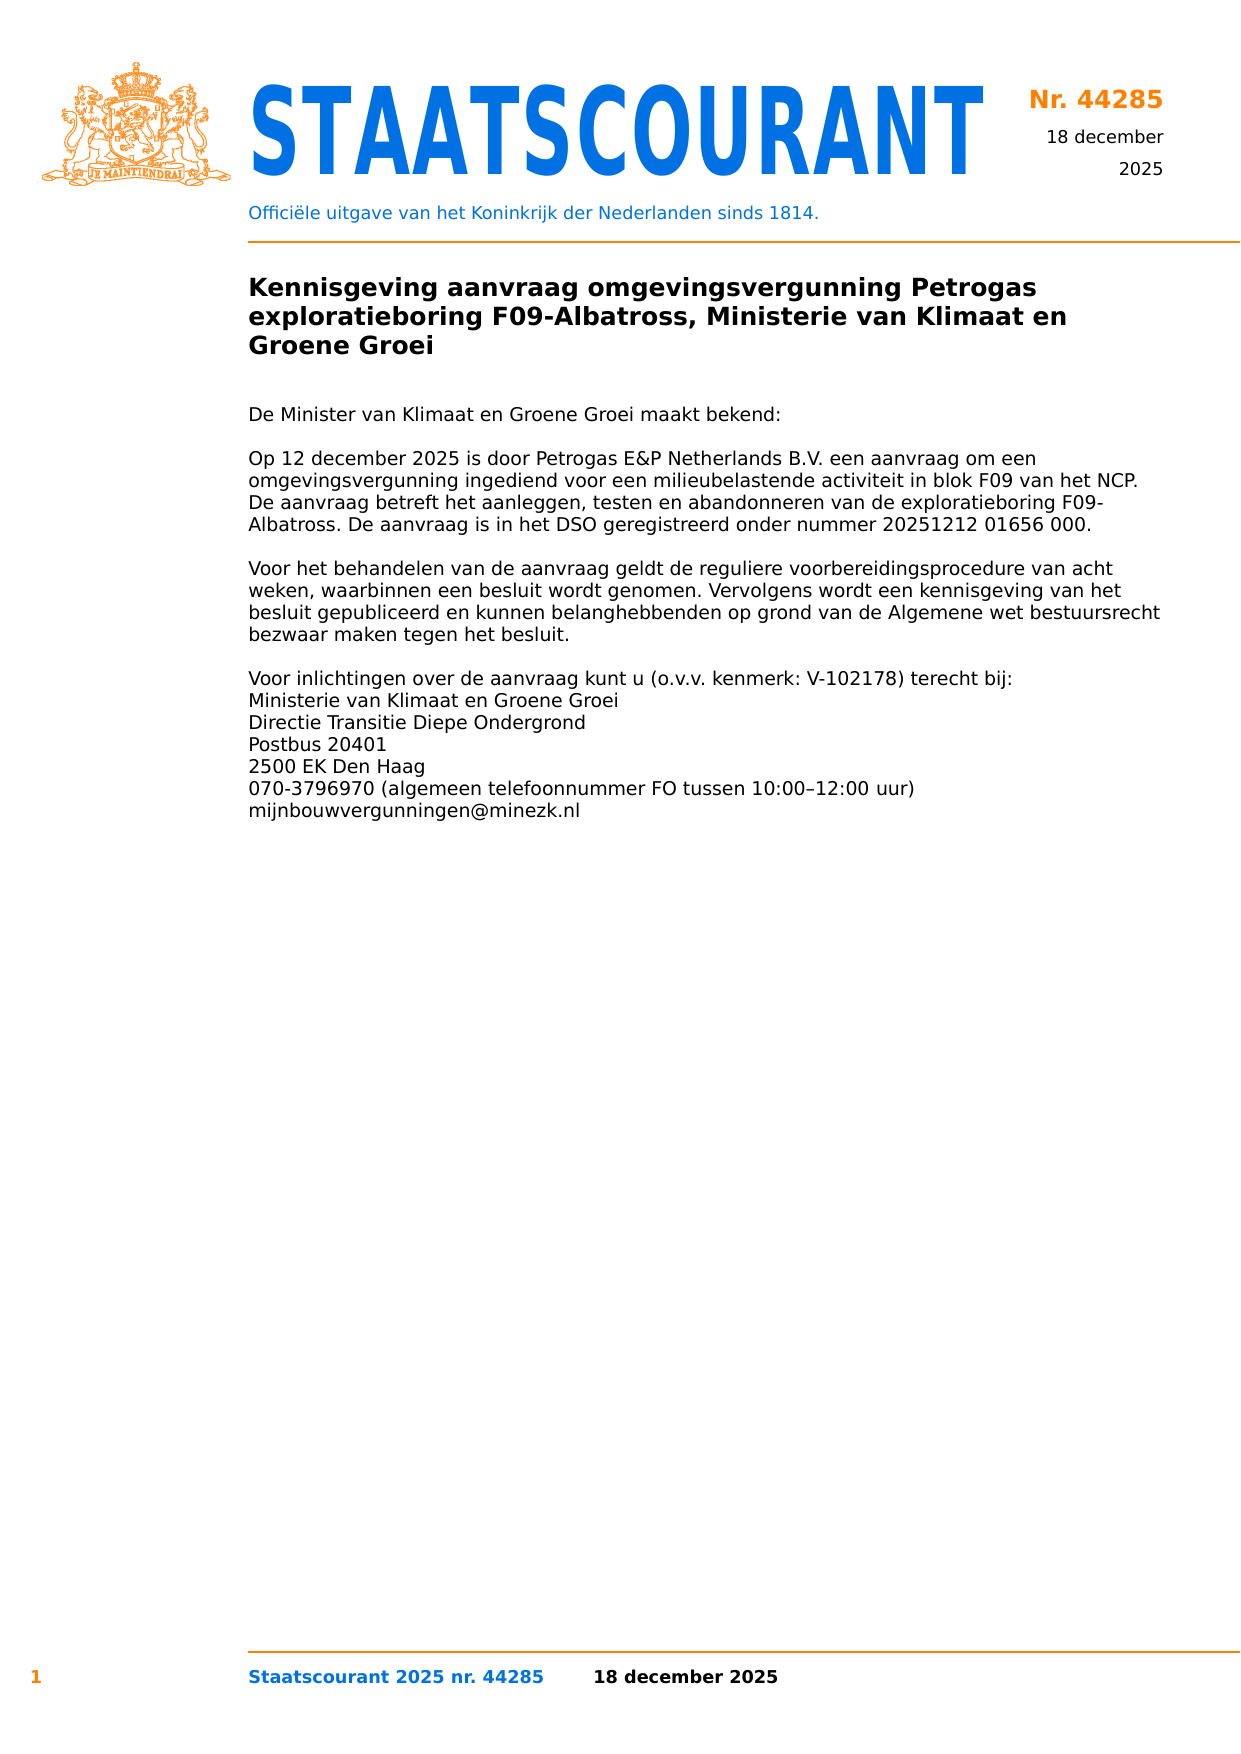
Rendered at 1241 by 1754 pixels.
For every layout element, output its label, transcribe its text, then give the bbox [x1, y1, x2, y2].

text Postbus 20401 [248, 734, 1163, 756]
text Voor inlichtingen over de aanvraag kunt u (o.v.v. kenmerk: V-102178) terecht bij: [248, 668, 1163, 690]
table_header [25, 62, 248, 241]
text mijnbouwvergunningen@minezk.nl [248, 799, 1163, 822]
text 2500 EK Den Haag [248, 756, 1163, 778]
text De aanvraag betreft het aanleggen, testen en abandonneren van de exploratieboring F09-Albatross. De aanvraag is in het DSO geregistreerd onder nummer 20251212 01656 000. [248, 492, 1163, 536]
table_cell Officiële uitgave van het Koninkrijk der Nederlanden sinds 1814. [248, 203, 1240, 241]
picture [41, 62, 231, 186]
text Directie Transitie Diepe Ondergrond [248, 712, 1163, 734]
text 070-3796970 (algemeen telefoonnummer FO tussen 10:00–12:00 uur) [248, 778, 1163, 799]
table_cell 2025 [998, 153, 1240, 203]
text Ministerie van Klimaat en Groene Groei [248, 690, 1163, 712]
text De Minister van Klimaat en Groene Groei maakt bekend: [248, 404, 1163, 426]
text Op 12 december 2025 is door Petrogas E&P Netherlands B.V. een aanvraag om een omgevingsvergunning ingediend voor een milieubelastende activiteit in blok F09 van het NCP. [248, 448, 1163, 492]
subtitle Kennisgeving aanvraag omgevingsvergunning Petrogas exploratieboring F09-Albatross, Ministerie van Klimaat en Groene Groei [248, 273, 1163, 361]
text Voor het behandelen van de aanvraag geldt de reguliere voorbereidingsprocedure van acht weken, waarbinnen een besluit wordt genomen. Vervolgens wordt een kennisgeving van het besluit gepubliceerd en kunnen belanghebbenden op grond van de Algemene wet bestuursrecht bezwaar maken tegen het besluit. [248, 558, 1163, 646]
table_header Nr. 44285 [998, 62, 1240, 121]
table_cell 18 december [998, 121, 1240, 153]
table_header STAATSCOURANT [248, 62, 998, 203]
